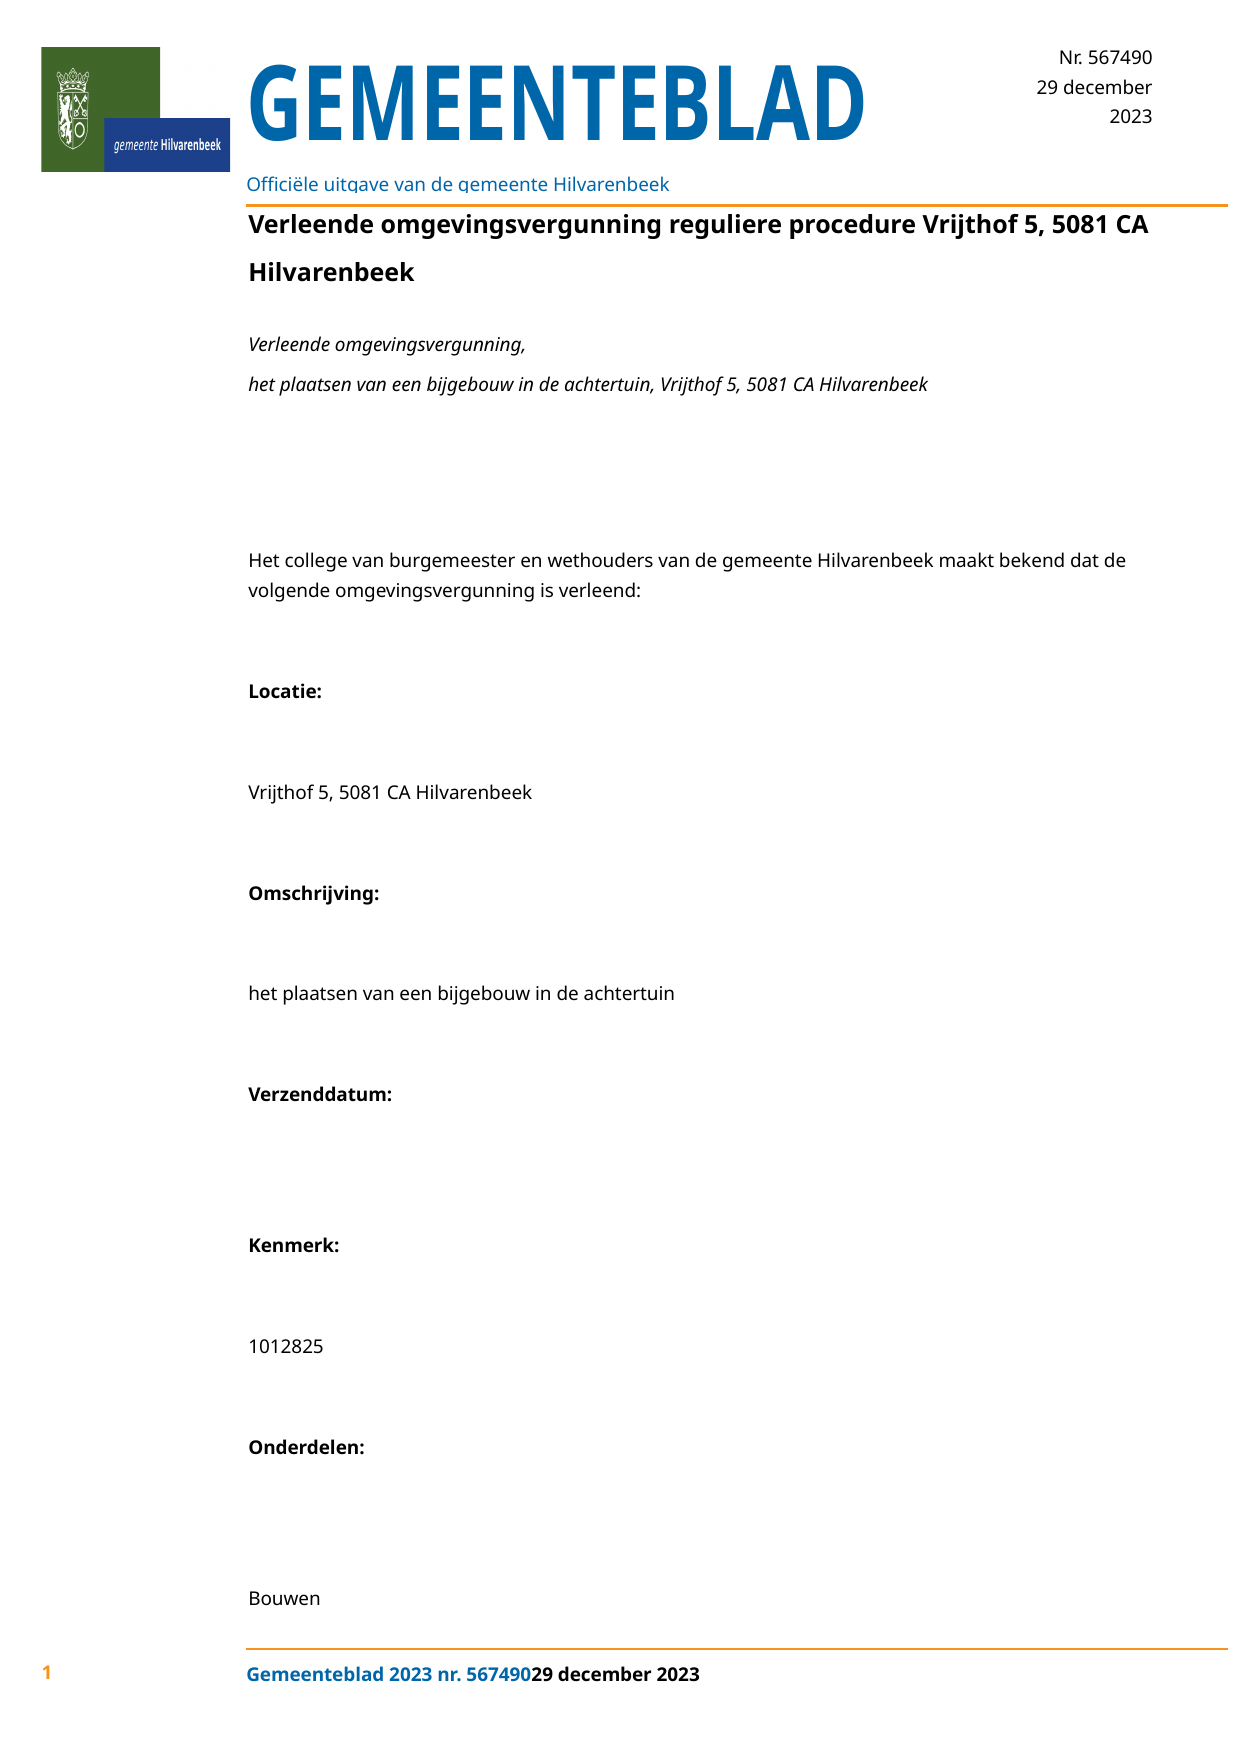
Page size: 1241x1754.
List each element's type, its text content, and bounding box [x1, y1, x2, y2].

text het plaatsen van een bijgebouw in de achtertuin [248, 981, 1152, 1006]
text Omschrijving: [248, 880, 1152, 906]
text Het college van burgemeester en wethouders van de gemeente Hilvarenbeek maakt bekend dat de volgende omgevingsvergunning is verleend: [248, 548, 1152, 603]
text 1012825 [248, 1333, 1152, 1359]
text Vrijthof 5, 5081 CA Hilvarenbeek [248, 779, 1152, 805]
text Onderdelen: [248, 1434, 1152, 1460]
picture [41, 47, 231, 172]
text Verleende omgevingsvergunning reguliere procedure Vrijthof 5, 5081 CA Hilvarenbeek [248, 207, 1152, 288]
text Bouwen [248, 1586, 1152, 1611]
text Verleende omgevingsvergunning, [248, 331, 1152, 357]
text Kenmerk: [248, 1233, 1152, 1258]
text Locatie: [248, 678, 1152, 704]
text Verzenddatum: [248, 1081, 1152, 1107]
text het plaatsen van een bijgebouw in de achtertuin, Vrijthof 5, 5081 CA Hilvarenbeek [248, 371, 1152, 396]
